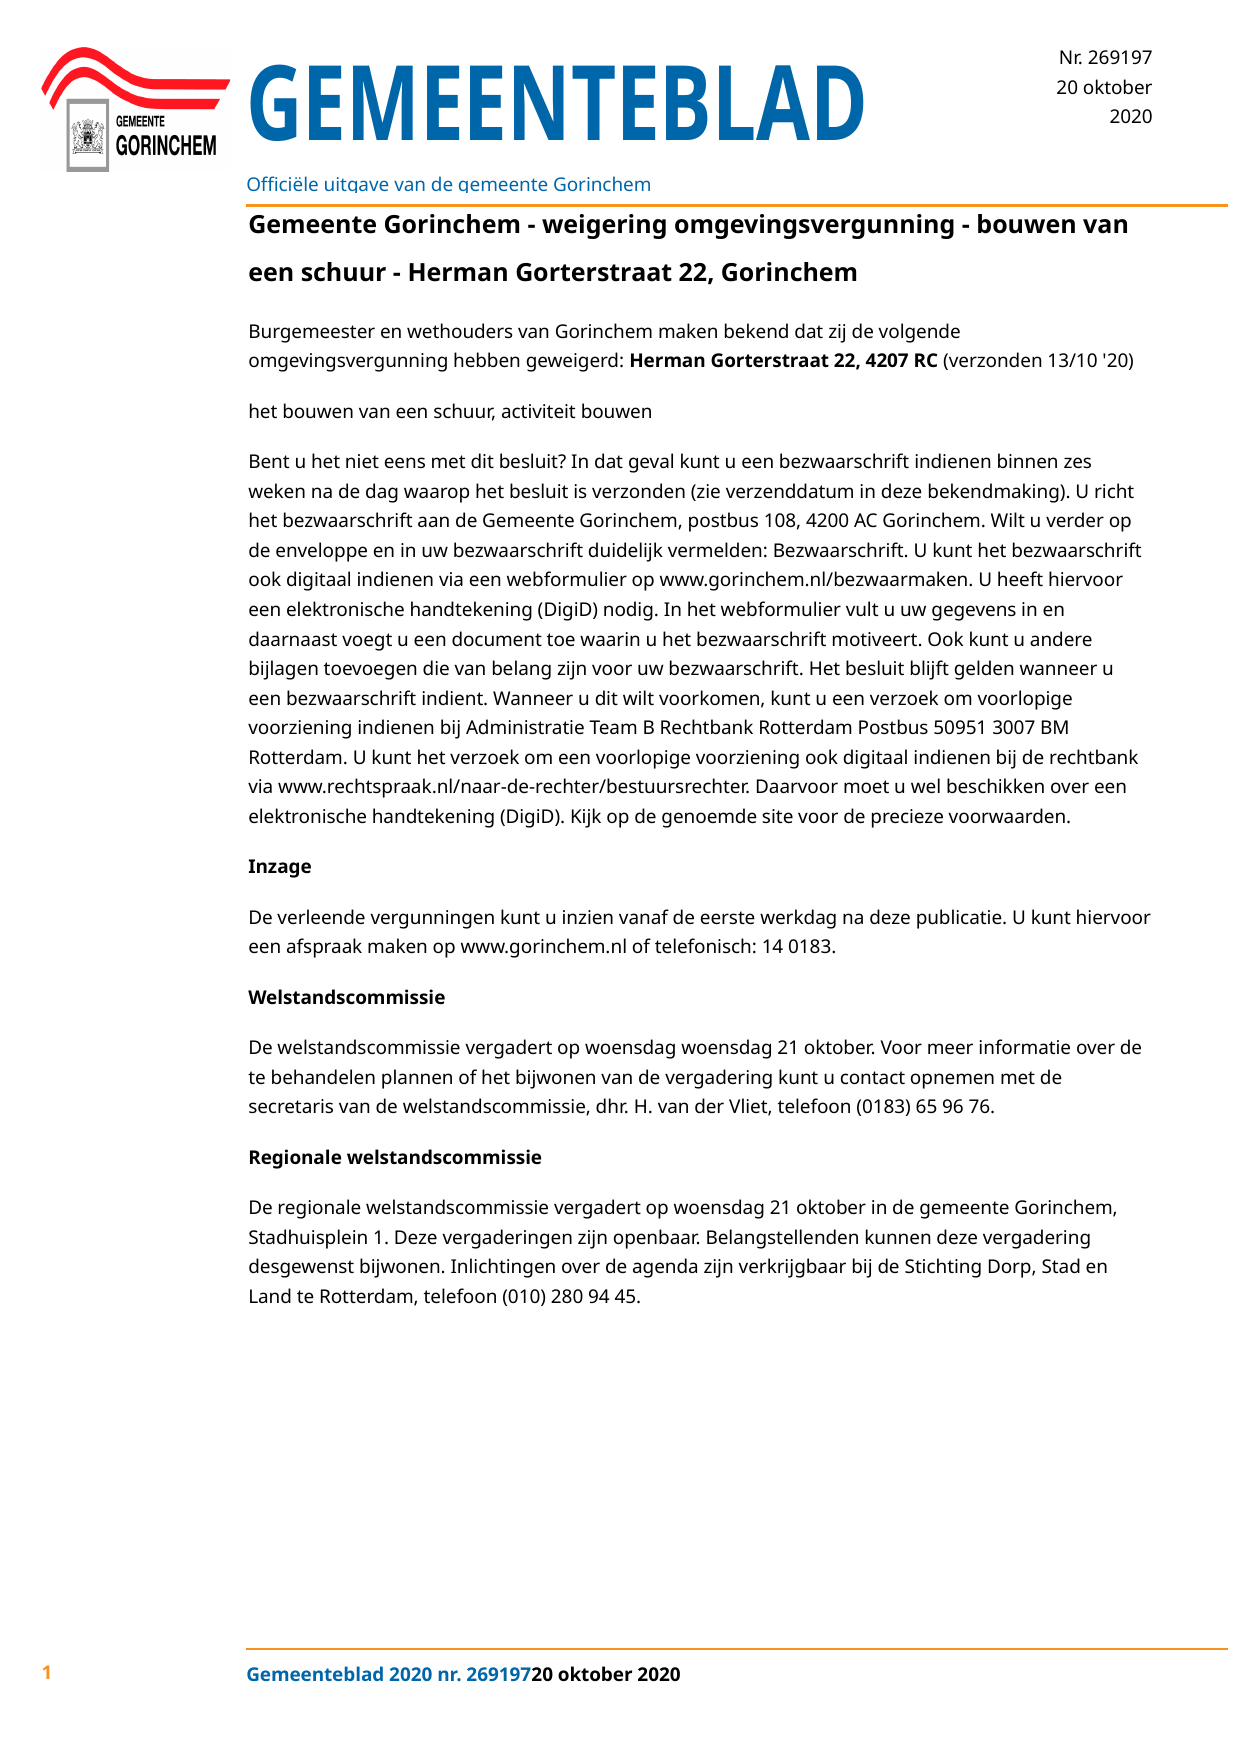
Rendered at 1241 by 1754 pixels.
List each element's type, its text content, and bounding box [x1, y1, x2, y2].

text Inzage [248, 854, 1152, 879]
picture [41, 47, 231, 172]
text Burgemeester en wethouders van Gorinchem maken bekend dat zij de volgende omgevingsvergunning hebben geweigerd: Herman Gorterstraat 22, 4207 RC (verzonden 13/10 '20) [248, 318, 1152, 373]
text De regionale welstandscommissie vergadert op woensdag 21 oktober in de gemeente Gorinchem, Stadhuisplein 1. Deze vergaderingen zijn openbaar. Belangstellenden kunnen deze vergadering desgewenst bijwonen. Inlichtingen over de agenda zijn verkrijgbaar bij de Stichting Dorp, Stad en Land te Rotterdam, telefoon (010) 280 94 45. [248, 1194, 1152, 1309]
text Welstandscommissie [248, 984, 1152, 1010]
text Bent u het niet eens met dit besluit? In dat geval kunt u een bezwaarschrift indienen binnen zes weken na de dag waarop het besluit is verzonden (zie verzenddatum in deze bekendmaking). U richt het bezwaarschrift aan de Gemeente Gorinchem, postbus 108, 4200 AC Gorinchem. Wilt u verder op de enveloppe en in uw bezwaarschrift duidelijk vermelden: Bezwaarschrift. U kunt het bezwaarschrift ook digitaal indienen via een webformulier op www.gorinchem.nl/bezwaarmaken. U heeft hiervoor een elektronische handtekening (DigiD) nodig. In het webformulier vult u uw gegevens in en daarnaast voegt u een document toe waarin u het bezwaarschrift motiveert. Ook kunt u andere bijlagen toevoegen die van belang zijn voor uw bezwaarschrift. Het besluit blijft gelden wanneer u een bezwaarschrift indient. Wanneer u dit wilt voorkomen, kunt u een verzoek om voorlopige voorziening indienen bij Administratie Team B Rechtbank Rotterdam Postbus 50951 3007 BM Rotterdam. U kunt het verzoek om een voorlopige voorziening ook digitaal indienen bij de rechtbank via www.rechtspraak.nl/naar-de-rechter/bestuursrechter. Daarvoor moet u wel beschikken over een elektronische handtekening (DigiD). Kijk op de genoemde site voor de precieze voorwaarden. [248, 448, 1152, 829]
text De verleende vergunningen kunt u inzien vanaf de eerste werkdag na deze publicatie. U kunt hiervoor een afspraak maken op www.gorinchem.nl of telefonisch: 14 0183. [248, 904, 1152, 959]
text Gemeente Gorinchem - weigering omgevingsvergunning - bouwen van een schuur - Herman Gorterstraat 22, Gorinchem [248, 207, 1152, 288]
text het bouwen van een schuur, activiteit bouwen [248, 398, 1152, 424]
text Regionale welstandscommissie [248, 1144, 1152, 1170]
text De welstandscommissie vergadert op woensdag woensdag 21 oktober. Voor meer informatie over de te behandelen plannen of het bijwonen van de vergadering kunt u contact opnemen met de secretaris van de welstandscommissie, dhr. H. van der Vliet, telefoon (0183) 65 96 76. [248, 1034, 1152, 1119]
